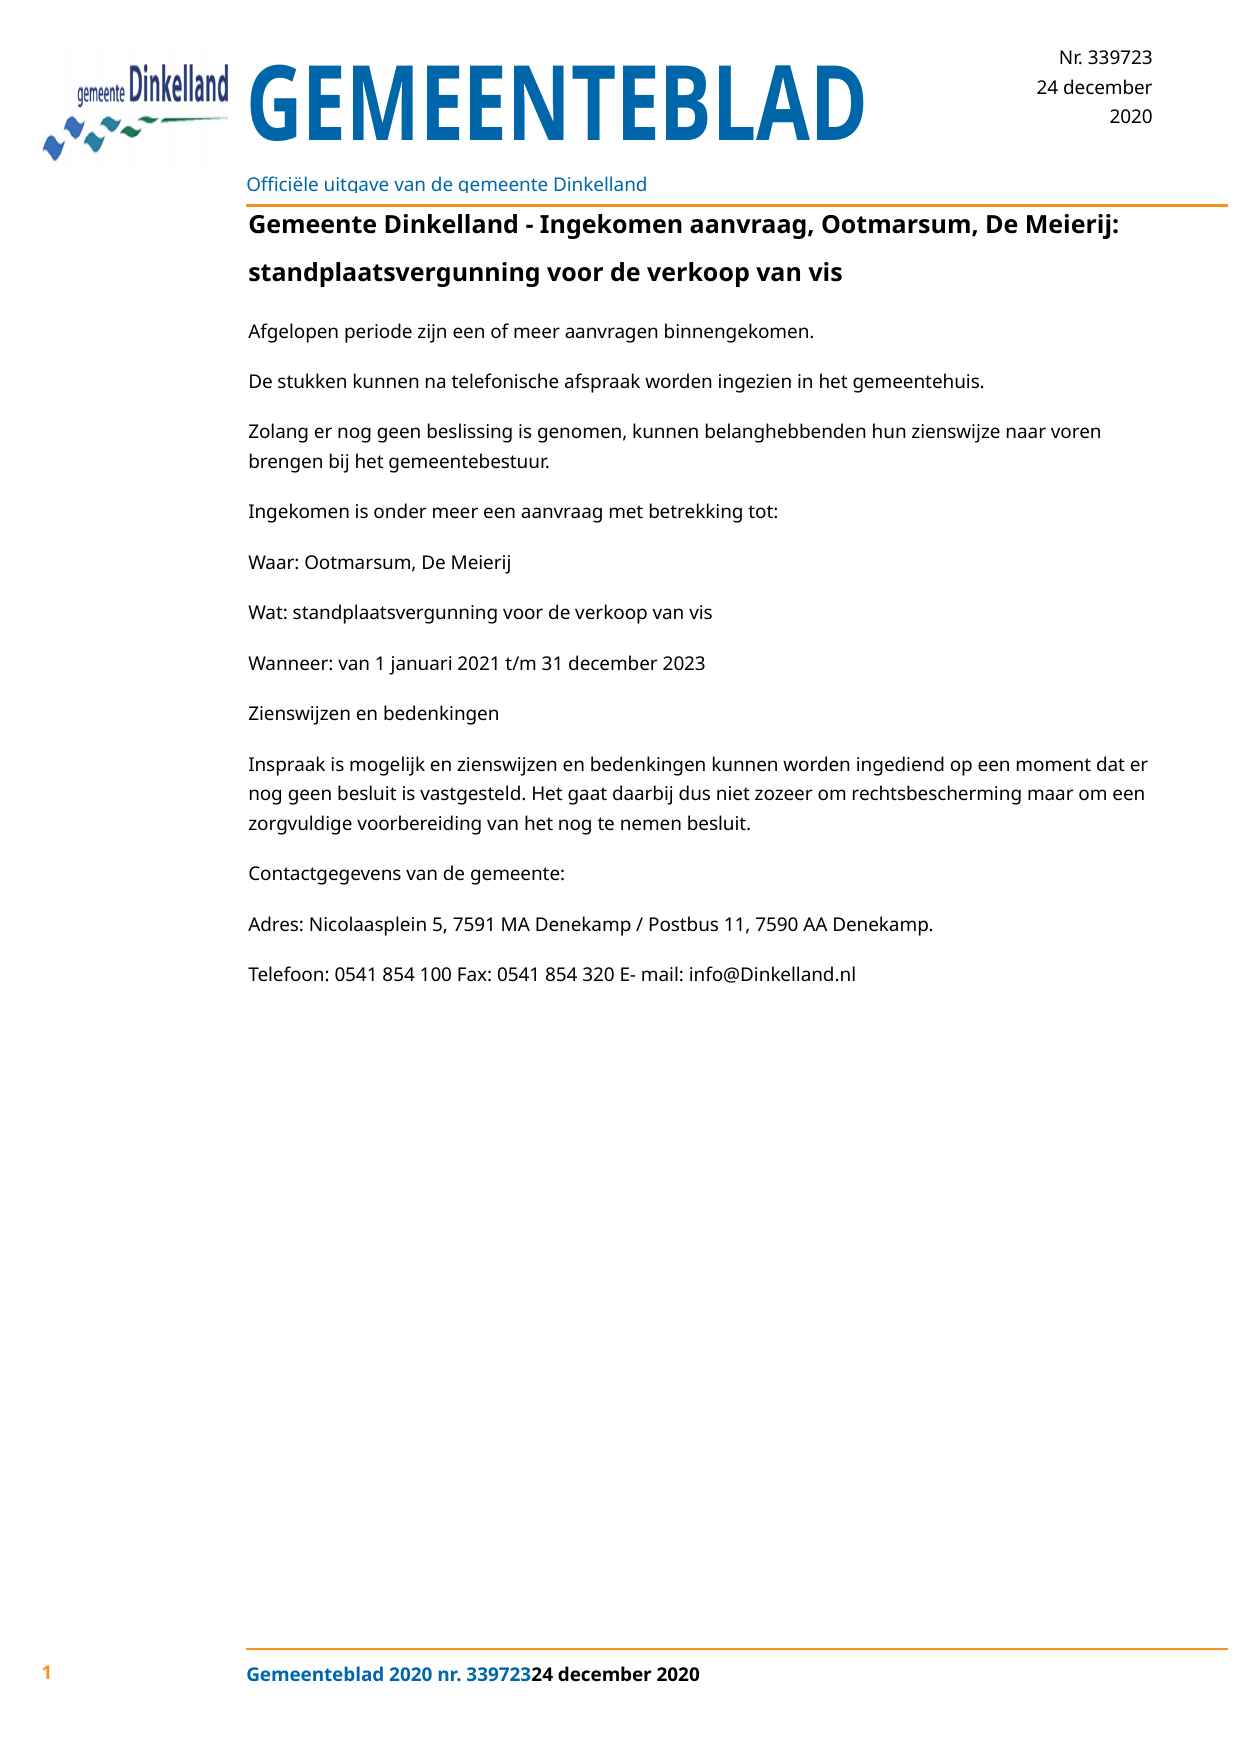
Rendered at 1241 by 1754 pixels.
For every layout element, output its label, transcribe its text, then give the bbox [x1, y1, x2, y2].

text Adres: Nicolaasplein 5, 7591 MA Denekamp / Postbus 11, 7590 AA Denekamp. [248, 911, 1152, 937]
text Waar: Ootmarsum, De Meierij [248, 549, 1152, 575]
text Afgelopen periode zijn een of meer aanvragen binnengekomen. [248, 318, 1152, 344]
text Gemeente Dinkelland - Ingekomen aanvraag, Ootmarsum, De Meierij: standplaatsvergunning voor de verkoop van vis [248, 207, 1152, 288]
text Zienswijzen en bedenkingen [248, 700, 1152, 726]
text Zolang er nog geen beslissing is genomen, kunnen belanghebbenden hun zienswijze naar voren brengen bij het gemeentebestuur. [248, 419, 1152, 474]
text Wanneer: van 1 januari 2021 t/m 31 december 2023 [248, 650, 1152, 676]
text De stukken kunnen na telefonische afspraak worden ingezien in het gemeentehuis. [248, 368, 1152, 394]
text Wat: standplaatsvergunning voor de verkoop van vis [248, 599, 1152, 625]
text Contactgegevens van de gemeente: [248, 860, 1152, 886]
text Inspraak is mogelijk en zienswijzen en bedenkingen kunnen worden ingediend op een moment dat er nog geen besluit is vastgesteld. Het gaat daarbij dus niet zozeer om rechtsbescherming maar om een zorgvuldige voorbereiding van het nog te nemen besluit. [248, 751, 1152, 836]
text Ingekomen is onder meer een aanvraag met betrekking tot: [248, 499, 1152, 524]
picture [41, 47, 231, 172]
text Telefoon: 0541 854 100 Fax: 0541 854 320 E- mail: info@Dinkelland.nl [248, 961, 1152, 987]
